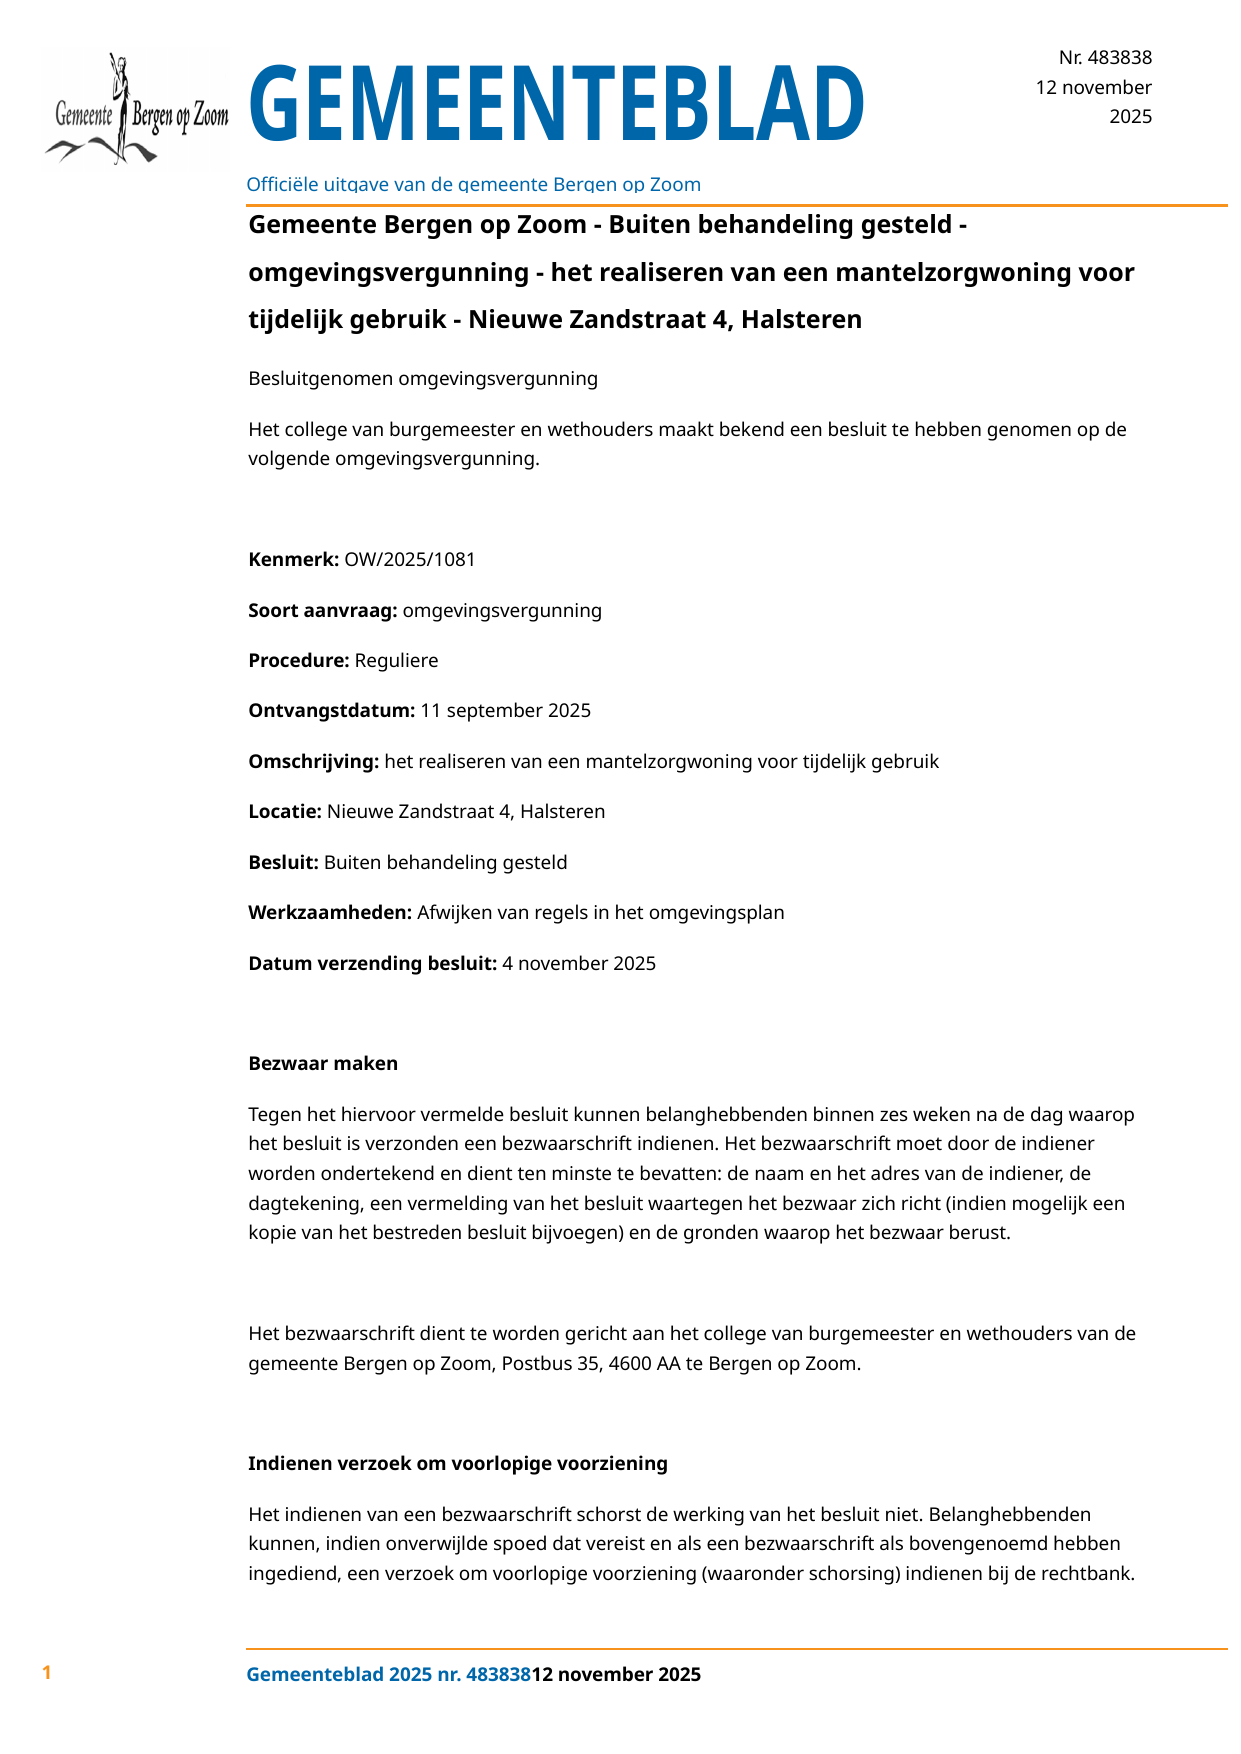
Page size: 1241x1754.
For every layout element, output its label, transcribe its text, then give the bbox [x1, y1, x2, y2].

text Besluitgenomen omgevingsvergunning [248, 366, 1152, 391]
text Het indienen van een bezwaarschrift schorst de werking van het besluit niet. Belanghebbenden kunnen, indien onverwijlde spoed dat vereist en als een bezwaarschrift als bovengenoemd hebben ingediend, een verzoek om voorlopige voorziening (waaronder schorsing) indienen bij de rechtbank. [248, 1501, 1152, 1586]
text Locatie: Nieuwe Zandstraat 4, Halsteren [248, 798, 1152, 824]
text Tegen het hiervoor vermelde besluit kunnen belanghebbenden binnen zes weken na de dag waarop het besluit is verzonden een bezwaarschrift indienen. Het bezwaarschrift moet door de indiener worden ondertekend en dient ten minste te bevatten: de naam en het adres van de indiener, de dagtekening, een vermelding van het besluit waartegen het bezwaar zich richt (indien mogelijk een kopie van het bestreden besluit bijvoegen) en de gronden waarop het bezwaar berust. [248, 1101, 1152, 1245]
text Kenmerk: OW/2025/1081 [248, 546, 1152, 572]
text Werkzaamheden: Afwijken van regels in het omgevingsplan [248, 899, 1152, 925]
text Omschrijving: het realiseren van een mantelzorgwoning voor tijdelijk gebruik [248, 748, 1152, 774]
text Bezwaar maken [248, 1051, 1152, 1076]
text Procedure: Reguliere [248, 647, 1152, 673]
text Het bezwaarschrift dient te worden gericht aan het college van burgemeester en wethouders van de gemeente Bergen op Zoom, Postbus 35, 4600 AA te Bergen op Zoom. [248, 1320, 1152, 1375]
text Het college van burgemeester en wethouders maakt bekend een besluit te hebben genomen op de volgende omgevingsvergunning. [248, 416, 1152, 471]
text Soort aanvraag: omgevingsvergunning [248, 597, 1152, 622]
text Datum verzending besluit: 4 november 2025 [248, 950, 1152, 975]
text Besluit: Buiten behandeling gesteld [248, 849, 1152, 874]
picture [41, 47, 231, 172]
text Gemeente Bergen op Zoom - Buiten behandeling gesteld - omgevingsvergunning - het realiseren van een mantelzorgwoning voor tijdelijk gebruik - Nieuwe Zandstraat 4, Halsteren [248, 207, 1152, 336]
text Ontvangstdatum: 11 september 2025 [248, 698, 1152, 723]
text Indienen verzoek om voorlopige voorziening [248, 1451, 1152, 1476]
